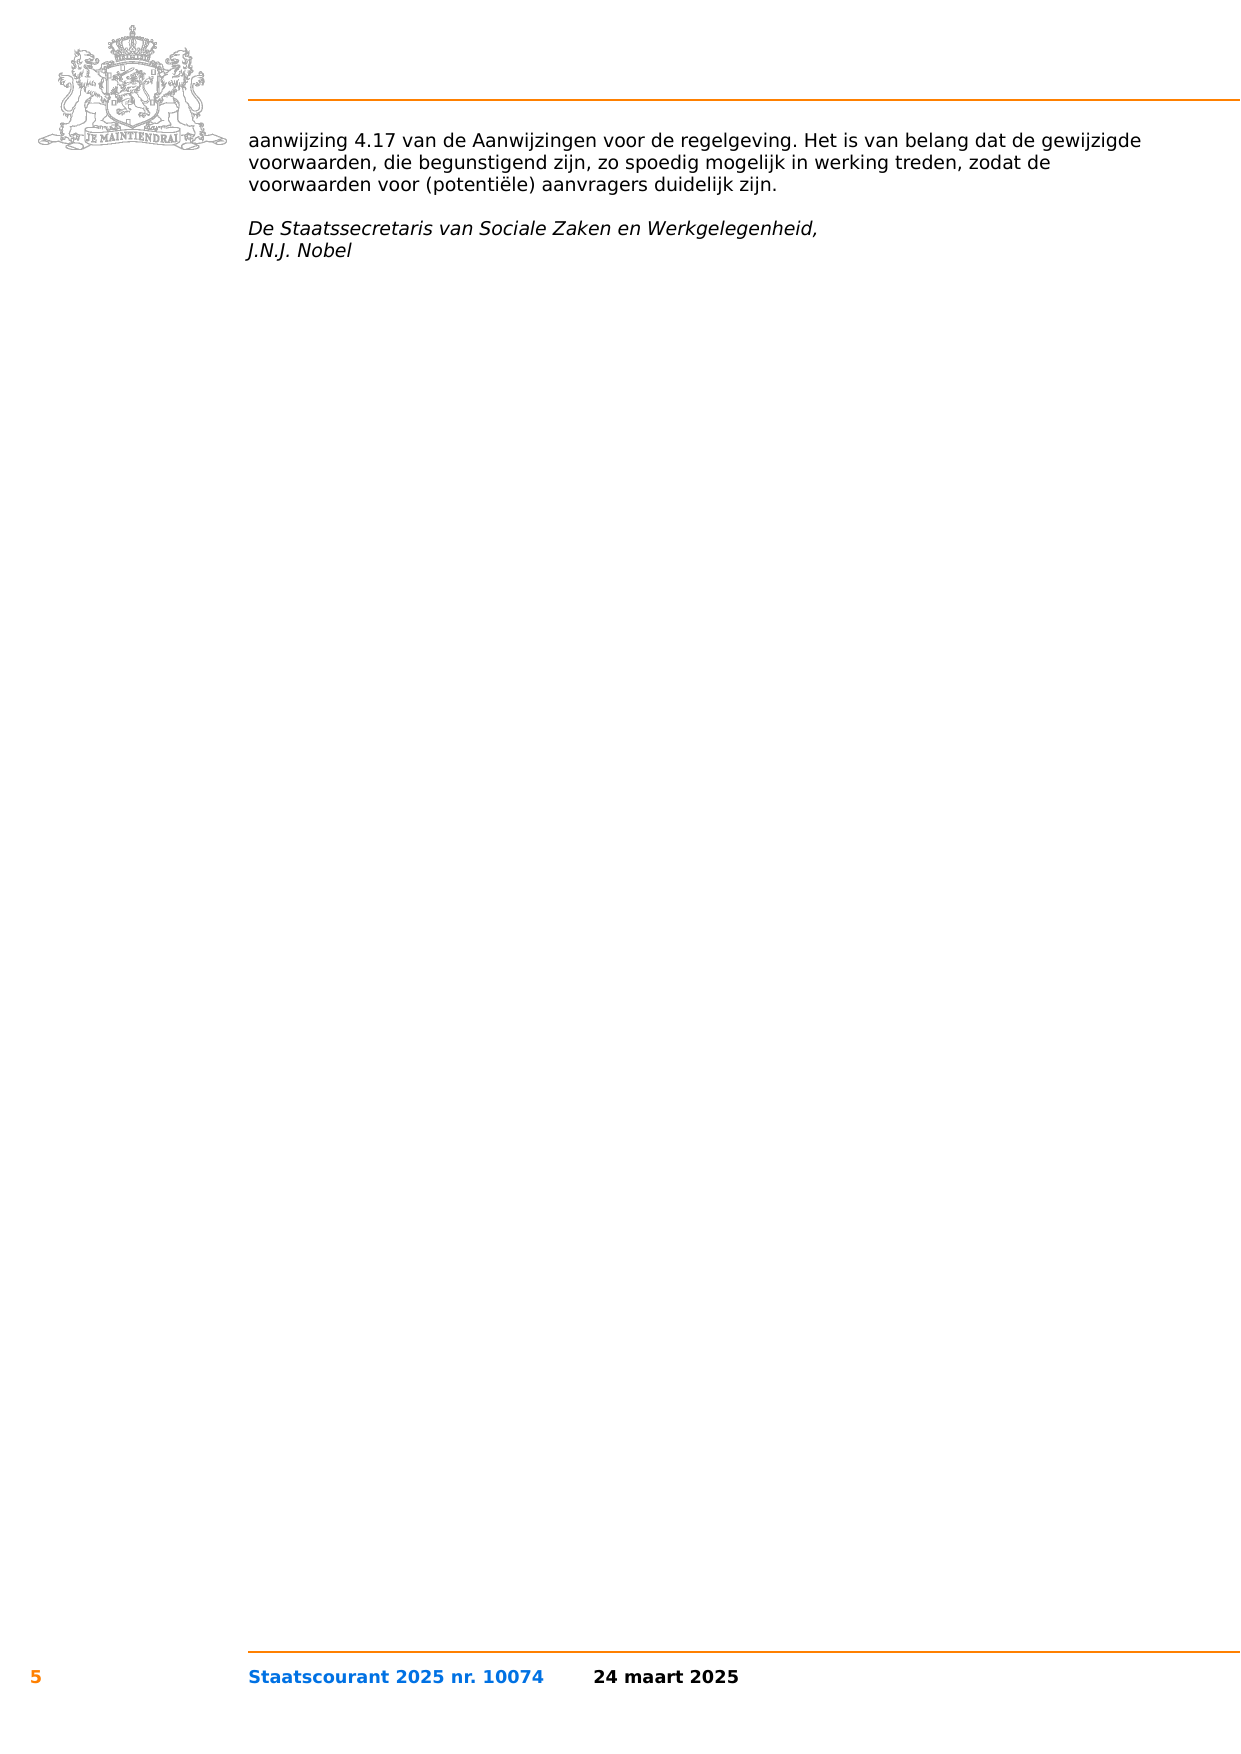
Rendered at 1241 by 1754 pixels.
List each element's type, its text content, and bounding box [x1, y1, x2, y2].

text De Staatssecretaris van Sociale Zaken en Werkgelegenheid, J.N.J. Nobel [248, 218, 1163, 262]
text aanwijzing 4.17 van de Aanwijzingen voor de regelgeving. Het is van belang dat de gewijzigde voorwaarden, die begunstigend zijn, zo spoedig mogelijk in werking treden, zodat de voorwaarden voor (potentiële) aanvragers duidelijk zijn. [248, 130, 1163, 196]
picture [38, 25, 227, 150]
